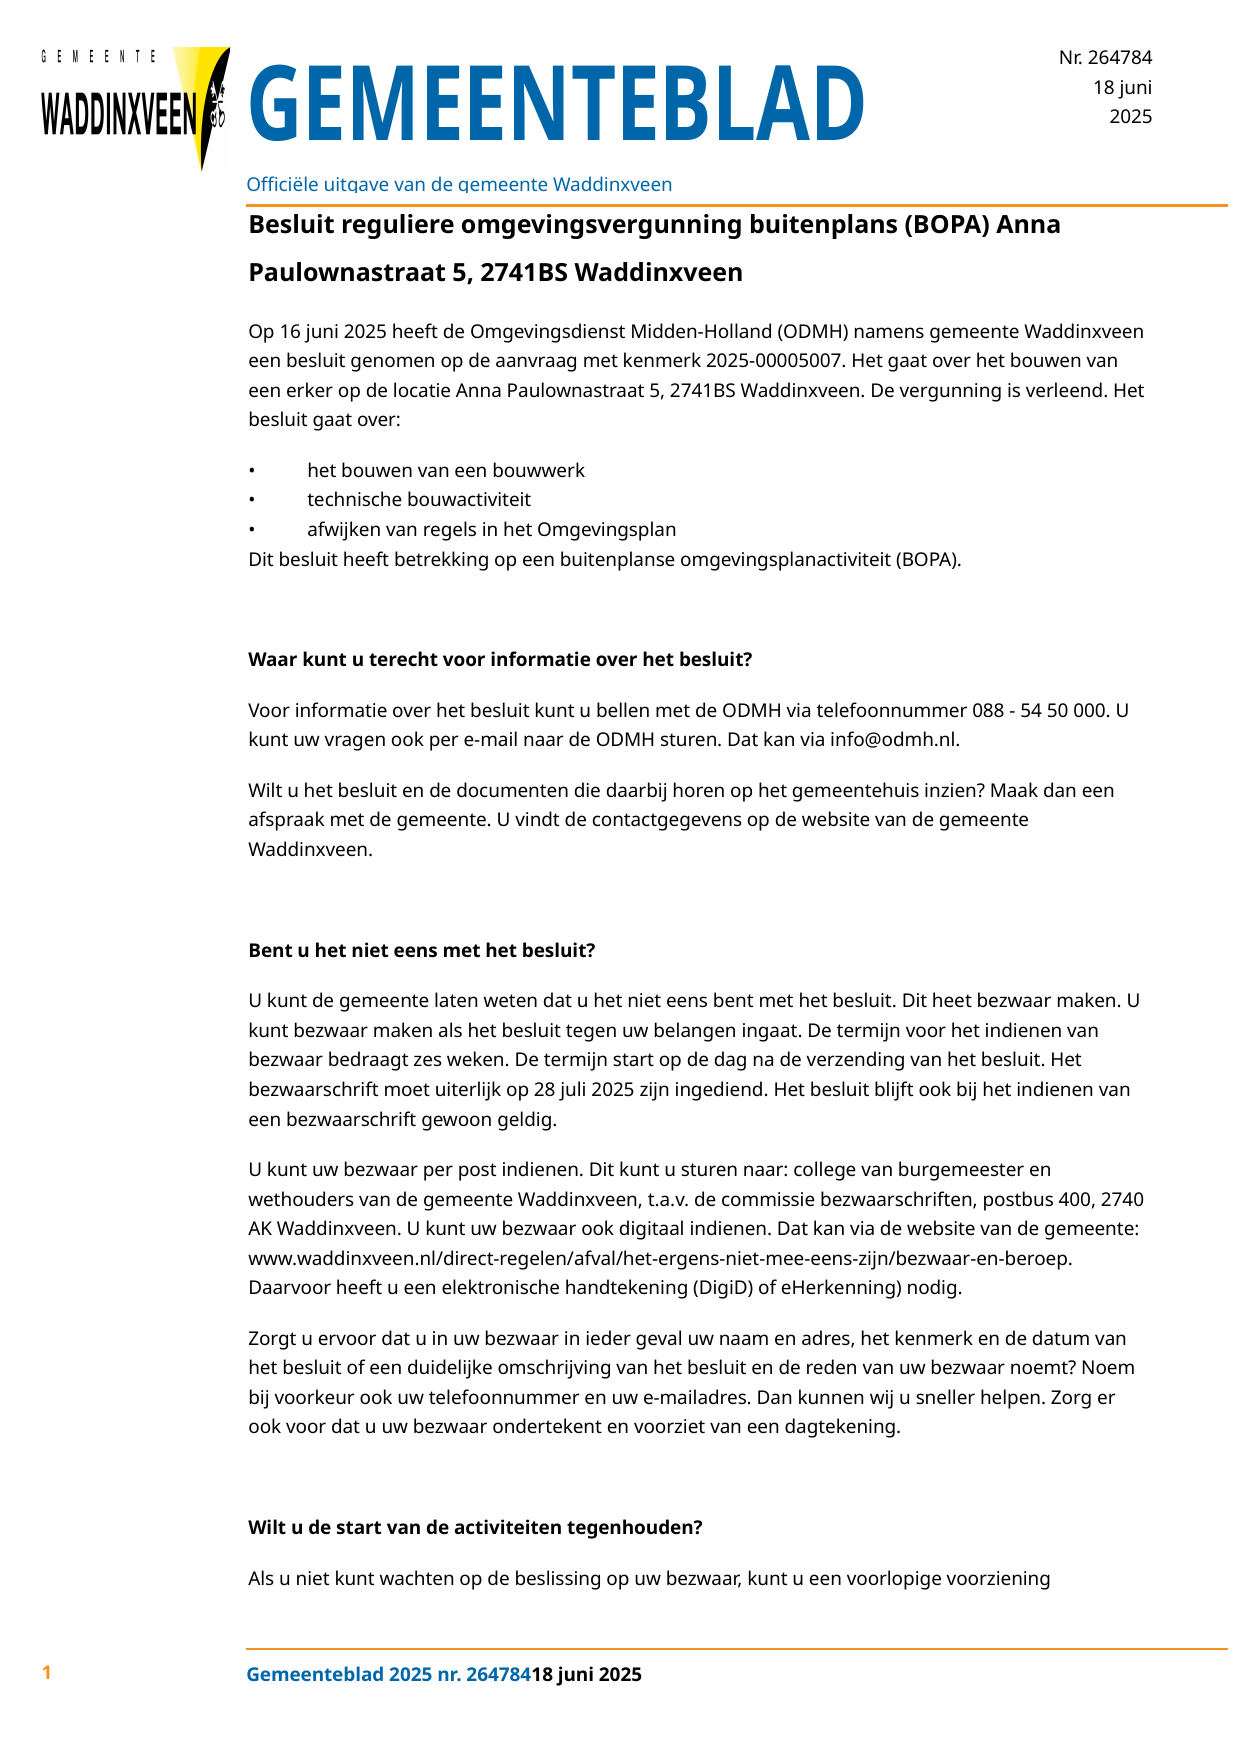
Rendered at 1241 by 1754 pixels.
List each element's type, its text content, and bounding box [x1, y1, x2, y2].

text Wilt u het besluit en de documenten die daarbij horen op het gemeentehuis inzien? Maak dan een afspraak met de gemeente. U vindt de contactgegevens op de website van de gemeente Waddinxveen. [248, 777, 1152, 862]
text Wilt u de start van de activiteiten tegenhouden? [248, 1514, 1152, 1540]
list afwijken van regels in het Omgevingsplan [248, 516, 1152, 542]
list technische bouwactiviteit [248, 487, 1152, 512]
text Besluit reguliere omgevingsvergunning buitenplans (BOPA) Anna Paulownastraat 5, 2741BS Waddinxveen [248, 207, 1152, 288]
text Dit besluit heeft betrekking op een buitenplanse omgevingsplanactiviteit (BOPA). [248, 546, 1152, 572]
text Op 16 juni 2025 heeft de Omgevingsdienst Midden-Holland (ODMH) namens gemeente Waddinxveen een besluit genomen op de aanvraag met kenmerk 2025-00005007. Het gaat over het bouwen van een erker op de locatie Anna Paulownastraat 5, 2741BS Waddinxveen. De vergunning is verleend. Het besluit gaat over: [248, 318, 1152, 432]
text Waar kunt u terecht voor informatie over het besluit? [248, 647, 1152, 672]
text Als u niet kunt wachten op de beslissing op uw bezwaar, kunt u een voorlopige voorziening [248, 1565, 1152, 1591]
text Zorgt u ervoor dat u in uw bezwaar in ieder geval uw naam en adres, het kenmerk en de datum van het besluit of een duidelijke omschrijving van het besluit en de reden van uw bezwaar noemt? Noem bij voorkeur ook uw telefoonnummer en uw e-mailadres. Dan kunnen wij u sneller helpen. Zorg er ook voor dat u uw bezwaar ondertekent en voorziet van een dagtekening. [248, 1325, 1152, 1439]
text U kunt uw bezwaar per post indienen. Dit kunt u sturen naar: college van burgemeester en wethouders van de gemeente Waddinxveen, t.a.v. de commissie bezwaarschriften, postbus 400, 2740 AK Waddinxveen. U kunt uw bezwaar ook digitaal indienen. Dat kan via de website van de gemeente: www.waddinxveen.nl/direct-regelen/afval/het-ergens-niet-mee-eens-zijn/bezwaar-en-beroep. Daarvoor heeft u een elektronische handtekening (DigiD) of eHerkenning) nodig. [248, 1156, 1152, 1300]
text U kunt de gemeente laten weten dat u het niet eens bent met het besluit. Dit heet bezwaar maken. U kunt bezwaar maken als het besluit tegen uw belangen ingaat. De termijn voor het indienen van bezwaar bedraagt zes weken. De termijn start op de dag na de verzending van het besluit. Het bezwaarschrift moet uiterlijk op 28 juli 2025 zijn ingediend. Het besluit blijft ook bij het indienen van een bezwaarschrift gewoon geldig. [248, 987, 1152, 1132]
picture [41, 47, 231, 172]
list het bouwen van een bouwwerk [248, 457, 1152, 483]
text Voor informatie over het besluit kunt u bellen met de ODMH via telefoonnummer 088 - 54 50 000. U kunt uw vragen ook per e-mail naar de ODMH sturen. Dat kan via info@odmh.nl. [248, 697, 1152, 752]
text Bent u het niet eens met het besluit? [248, 937, 1152, 963]
